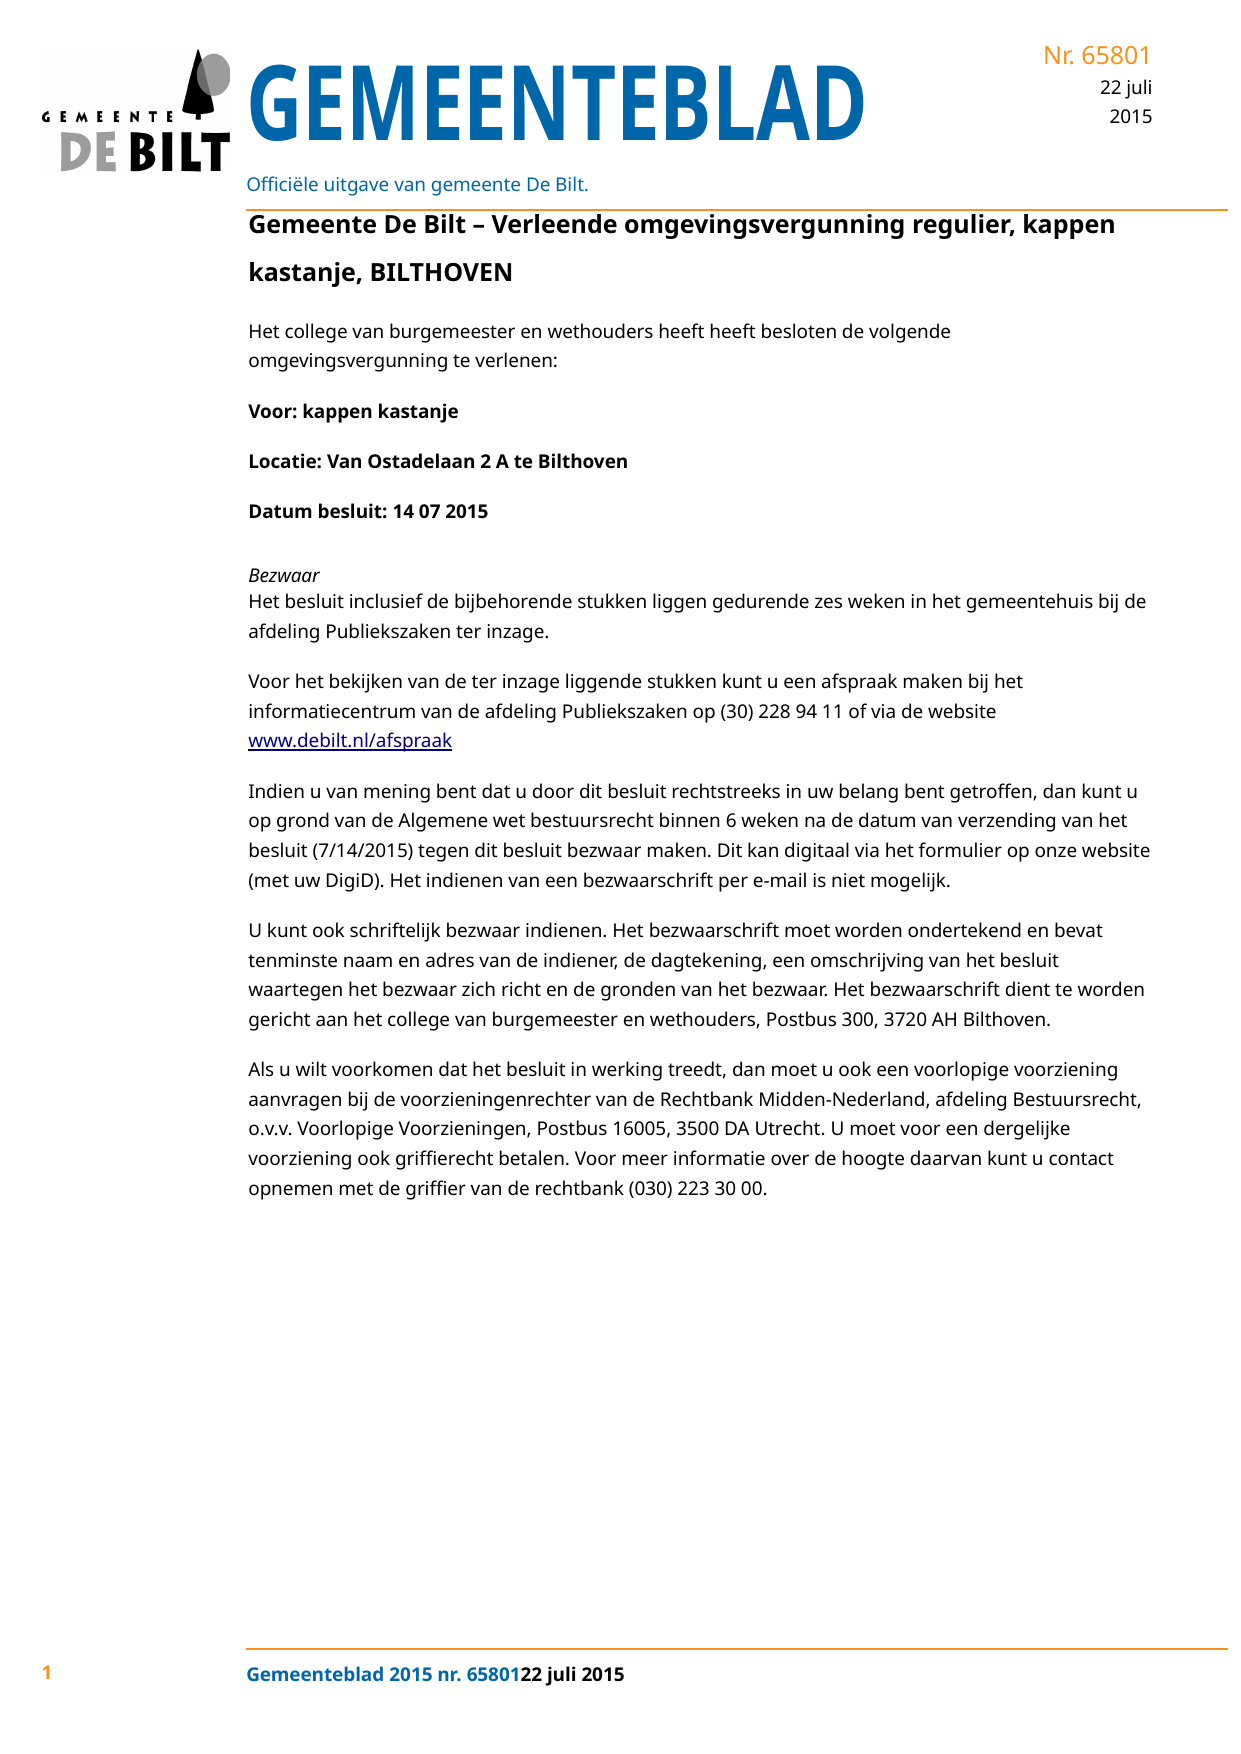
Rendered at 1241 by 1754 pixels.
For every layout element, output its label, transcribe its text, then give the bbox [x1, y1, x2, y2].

text Het besluit inclusief de bijbehorende stukken liggen gedurende zes weken in het gemeentehuis bij de afdeling Publiekszaken ter inzage. [248, 588, 1152, 644]
text U kunt ook schriftelijk bezwaar indienen. Het bezwaarschrift moet worden ondertekend en bevat tenminste naam en adres van de indiener, de dagtekening, een omschrijving van het besluit waartegen het bezwaar zich richt en de gronden van het bezwaar. Het bezwaarschrift dient te worden gericht aan het college van burgemeester en wethouders, Postbus 300, 3720 AH Bilthoven. [248, 917, 1152, 1032]
text Voor: kappen kastanje [248, 398, 1152, 424]
text Het college van burgemeester en wethouders heeft heeft besloten de volgende omgevingsvergunning te verlenen: [248, 318, 1152, 373]
text Indien u van mening bent dat u door dit besluit rechtstreeks in uw belang bent getroffen, dan kunt u op grond van de Algemene wet bestuursrecht binnen 6 weken na de datum van verzending van het besluit (7/14/2015) tegen dit besluit bezwaar maken. Dit kan digitaal via het formulier op onze website (met uw DigiD). Het indienen van een bezwaarschrift per e-mail is niet mogelijk. [248, 778, 1152, 892]
text Datum besluit: 14 07 2015 [248, 499, 1152, 524]
text Locatie: Van Ostadelaan 2 A te Bilthoven [248, 448, 1152, 474]
text Gemeente De Bilt – Verleende omgevingsvergunning regulier, kappen kastanje, BILTHOVEN [248, 211, 1152, 288]
text Bezwaar [248, 563, 1152, 588]
picture [41, 47, 231, 172]
text Voor het bekijken van de ter inzage liggende stukken kunt u een afspraak maken bij het informatiecentrum van de afdeling Publiekszaken op (30) 228 94 11 of via de website www.debilt.nl/afspraak [248, 668, 1152, 753]
text Als u wilt voorkomen dat het besluit in werking treedt, dan moet u ook een voorlopige voorziening aanvragen bij de voorzieningenrechter van de Rechtbank Midden-Nederland, afdeling Bestuursrecht, o.v.v. Voorlopige Voorzieningen, Postbus 16005, 3500 DA Utrecht. U moet voor een dergelijke voorziening ook griffierecht betalen. Voor meer informatie over de hoogte daarvan kunt u contact opnemen met de griffier van de rechtbank (030) 223 30 00. [248, 1056, 1152, 1200]
